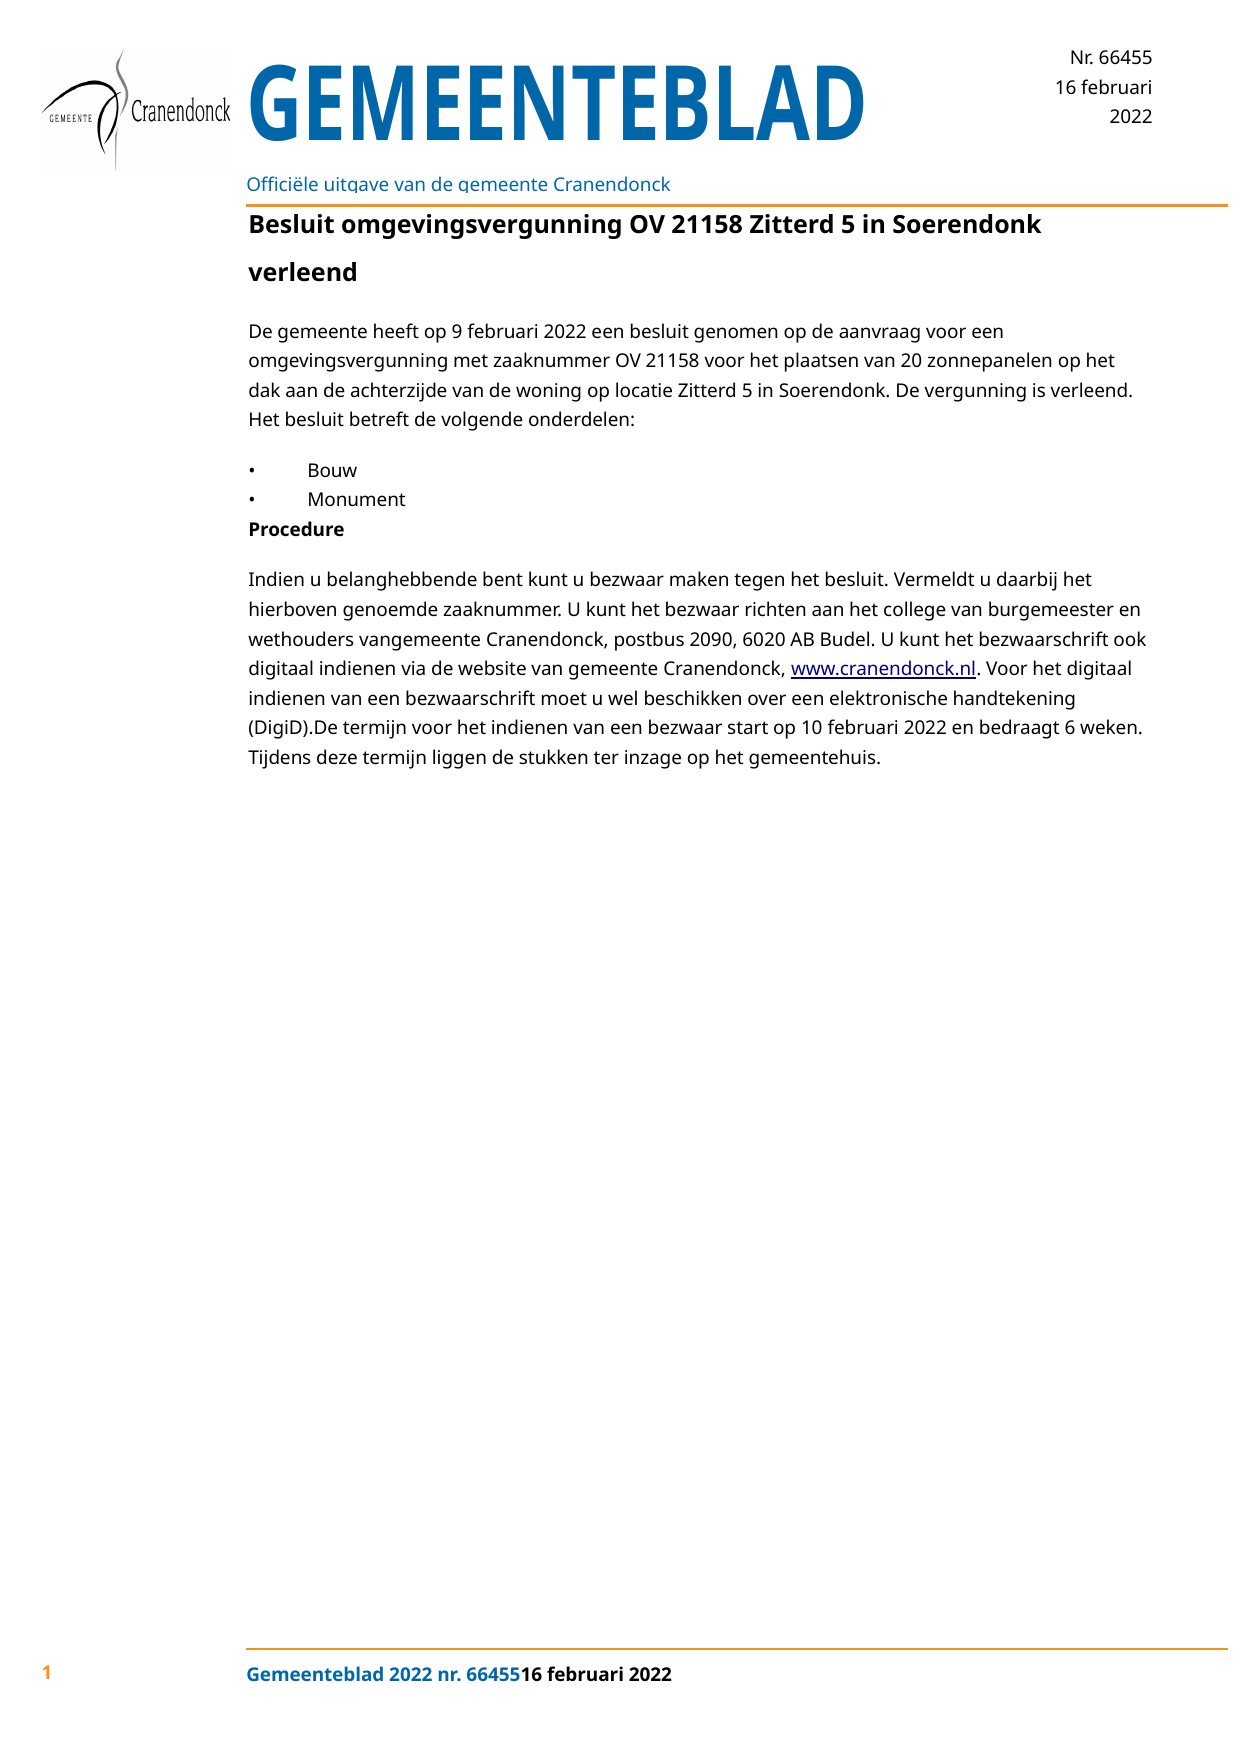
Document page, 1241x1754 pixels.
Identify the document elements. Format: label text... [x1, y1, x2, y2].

text De gemeente heeft op 9 februari 2022 een besluit genomen op de aanvraag voor een omgevingsvergunning met zaaknummer OV 21158 voor het plaatsen van 20 zonnepanelen op het dak aan de achterzijde van de woning op locatie Zitterd 5 in Soerendonk. De vergunning is verleend. Het besluit betreft de volgende onderdelen: [248, 318, 1152, 432]
picture [41, 47, 231, 172]
text Indien u belanghebbende bent kunt u bezwaar maken tegen het besluit. Vermeldt u daarbij het hierboven genoemde zaaknummer. U kunt het bezwaar richten aan het college van burgemeester en wethouders vangemeente Cranendonck, postbus 2090, 6020 AB Budel. U kunt het bezwaarschrift ook digitaal indienen via de website van gemeente Cranendonck, www.cranendonck.nl. Voor het digitaal indienen van een bezwaarschrift moet u wel beschikken over een elektronische handtekening (DigiD).De termijn voor het indienen van een bezwaar start op 10 februari 2022 en bedraagt 6 weken. Tijdens deze termijn liggen de stukken ter inzage op het gemeentehuis. [248, 567, 1152, 770]
text Procedure [248, 516, 1152, 542]
list Bouw [248, 457, 1152, 483]
list Monument [248, 487, 1152, 512]
text Besluit omgevingsvergunning OV 21158 Zitterd 5 in Soerendonk verleend [248, 207, 1152, 288]
